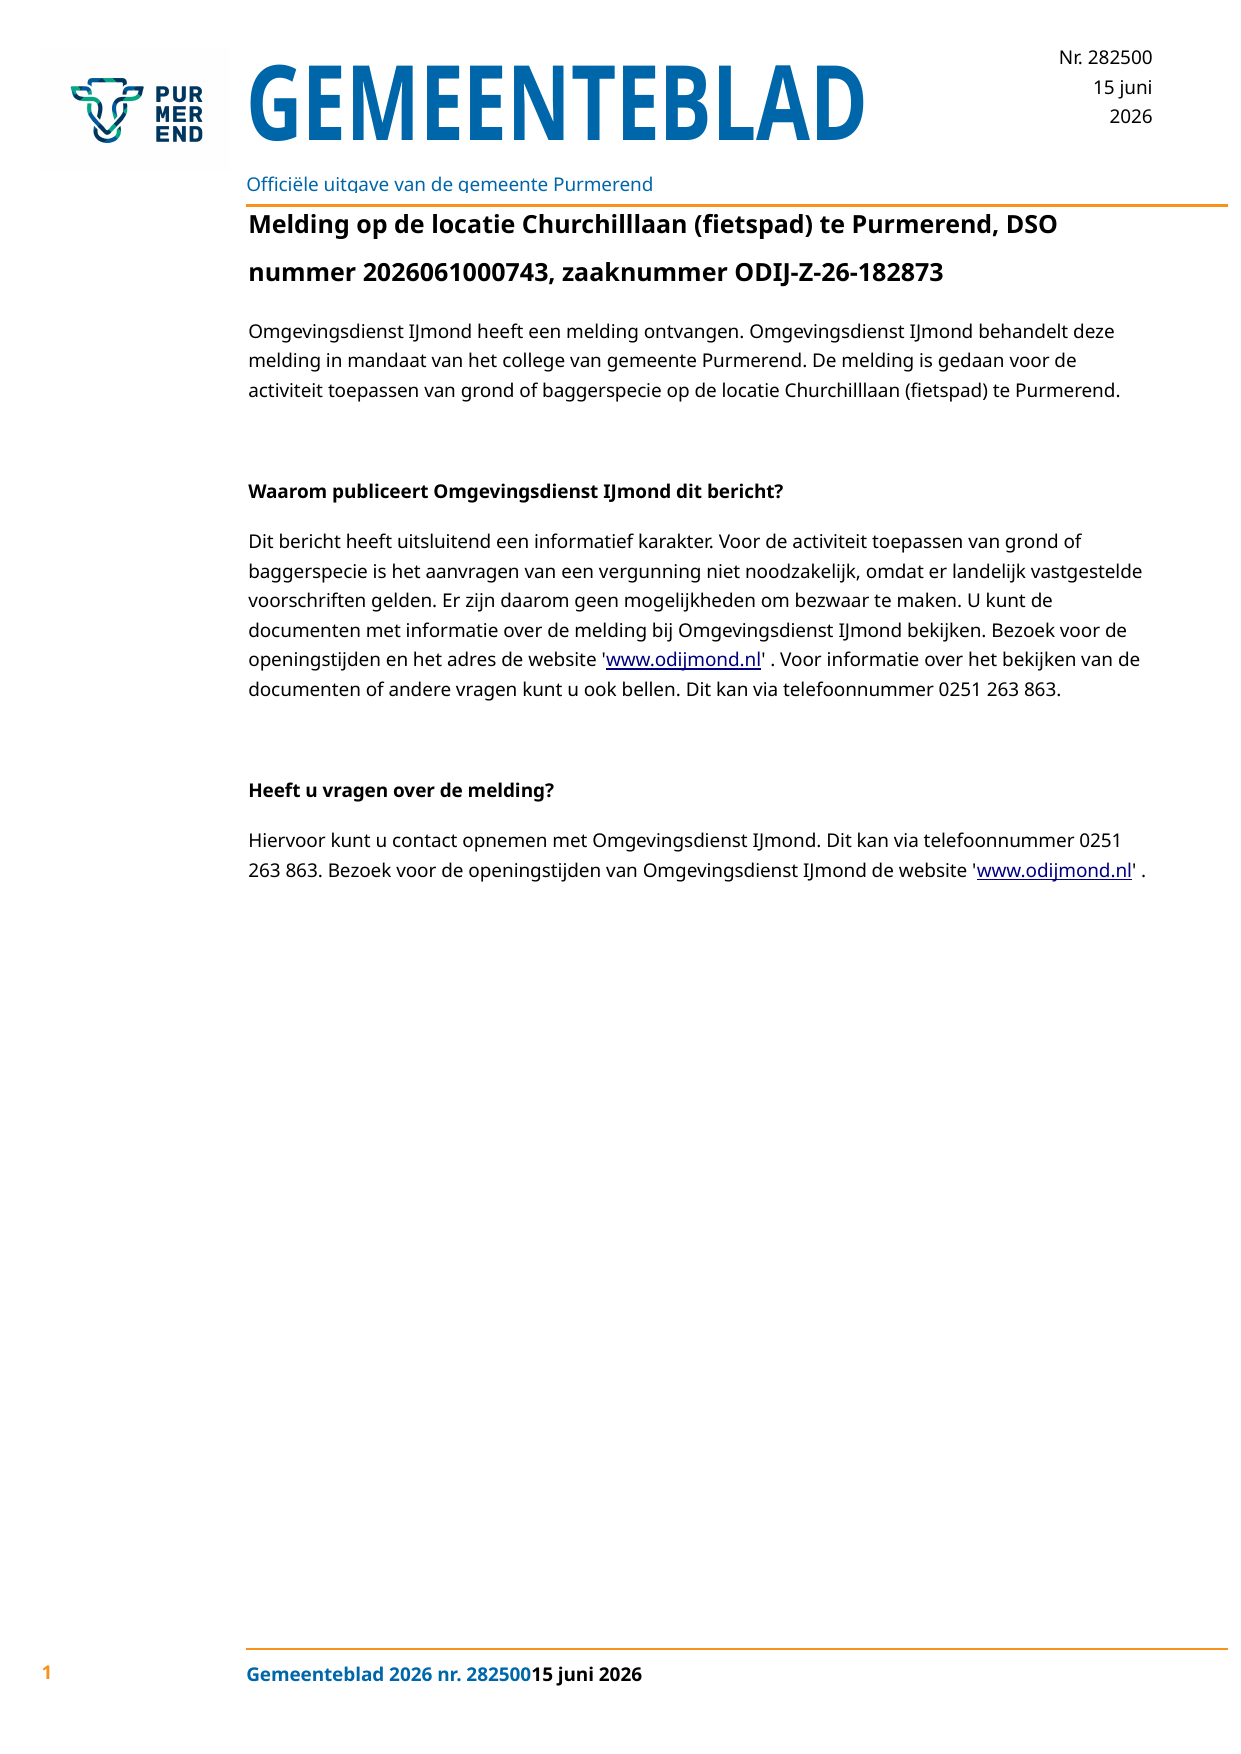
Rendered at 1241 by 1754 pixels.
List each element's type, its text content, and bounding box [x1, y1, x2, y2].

text Hiervoor kunt u contact opnemen met Omgevingsdienst IJmond. Dit kan via telefoonnummer 0251 263 863. Bezoek voor de openingstijden van Omgevingsdienst IJmond de website 'www.odijmond.nl' . [248, 827, 1152, 883]
text Waarom publiceert Omgevingsdienst IJmond dit bericht? [248, 478, 1152, 504]
text Melding op de locatie Churchilllaan (fietspad) te Purmerend, DSO nummer 2026061000743, zaaknummer ODIJ-Z-26-182873 [248, 207, 1152, 288]
text Dit bericht heeft uitsluitend een informatief karakter. Voor de activiteit toepassen van grond of baggerspecie is het aanvragen van een vergunning niet noodzakelijk, omdat er landelijk vastgestelde voorschriften gelden. Er zijn daarom geen mogelijkheden om bezwaar te maken. U kunt de documenten met informatie over de melding bij Omgevingsdienst IJmond bekijken. Bezoek voor de openingstijden en het adres de website 'www.odijmond.nl' . Voor informatie over het bekijken van de documenten of andere vragen kunt u ook bellen. Dit kan via telefoonnummer 0251 263 863. [248, 528, 1152, 702]
text Heeft u vragen over de melding? [248, 777, 1152, 803]
text Omgevingsdienst IJmond heeft een melding ontvangen. Omgevingsdienst IJmond behandelt deze melding in mandaat van het college van gemeente Purmerend. De melding is gedaan voor de activiteit toepassen van grond of baggerspecie op de locatie Churchilllaan (fietspad) te Purmerend. [248, 318, 1152, 403]
picture [41, 47, 231, 172]
